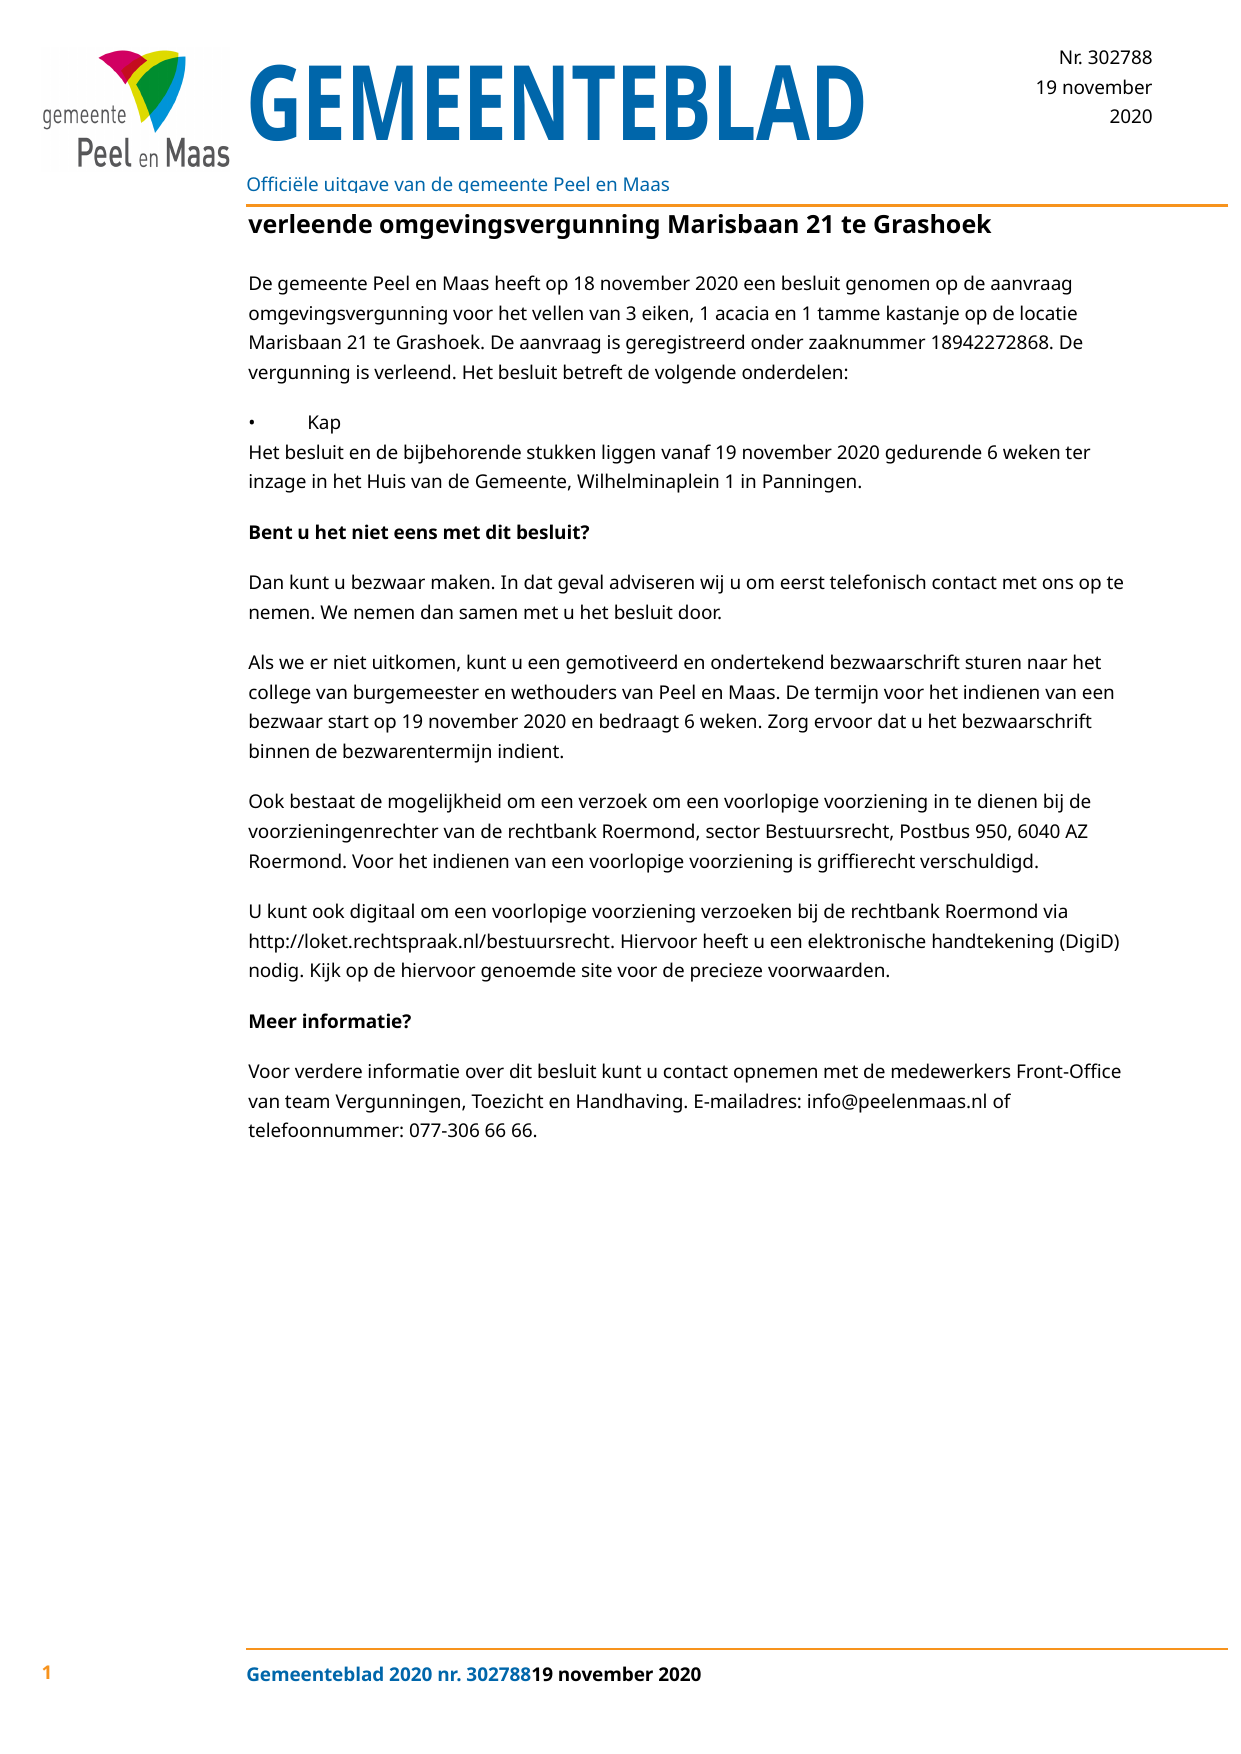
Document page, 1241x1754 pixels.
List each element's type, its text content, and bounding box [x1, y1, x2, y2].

text Ook bestaat de mogelijkheid om een verzoek om een voorlopige voorziening in te dienen bij de voorzieningenrechter van de rechtbank Roermond, sector Bestuursrecht, Postbus 950, 6040 AZ Roermond. Voor het indienen van een voorlopige voorziening is griffierecht verschuldigd. [248, 789, 1152, 873]
text Het besluit en de bijbehorende stukken liggen vanaf 19 november 2020 gedurende 6 weken ter inzage in het Huis van de Gemeente, Wilhelminaplein 1 in Panningen. [248, 439, 1152, 494]
text Voor verdere informatie over dit besluit kunt u contact opnemen met de medewerkers Front-Office van team Vergunningen, Toezicht en Handhaving. E-mailadres: info@peelenmaas.nl of telefoonnummer: 077-306 66 66. [248, 1058, 1152, 1143]
list Kap [248, 409, 1152, 435]
text U kunt ook digitaal om een voorlopige voorziening verzoeken bij de rechtbank Roermond via http://loket.rechtspraak.nl/bestuursrecht. Hiervoor heeft u een elektronische handtekening (DigiD) nodig. Kijk op de hiervoor genoemde site voor de precieze voorwaarden. [248, 898, 1152, 983]
text Bent u het niet eens met dit besluit? [248, 519, 1152, 545]
text verleende omgevingsvergunning Marisbaan 21 te Grashoek [248, 207, 1152, 241]
text De gemeente Peel en Maas heeft op 18 november 2020 een besluit genomen op de aanvraag omgevingsvergunning voor het vellen van 3 eiken, 1 acacia en 1 tamme kastanje op de locatie Marisbaan 21 te Grashoek. De aanvraag is geregistreerd onder zaaknummer 18942272868. De vergunning is verleend. Het besluit betreft de volgende onderdelen: [248, 270, 1152, 385]
text Meer informatie? [248, 1008, 1152, 1033]
text Als we er niet uitkomen, kunt u een gemotiveerd en ondertekend bezwaarschrift sturen naar het college van burgemeester en wethouders van Peel en Maas. De termijn voor het indienen van een bezwaar start op 19 november 2020 en bedraagt 6 weken. Zorg ervoor dat u het bezwaarschrift binnen de bezwarentermijn indient. [248, 649, 1152, 764]
text Dan kunt u bezwaar maken. In dat geval adviseren wij u om eerst telefonisch contact met ons op te nemen. We nemen dan samen met u het besluit door. [248, 569, 1152, 625]
picture [41, 47, 231, 172]
